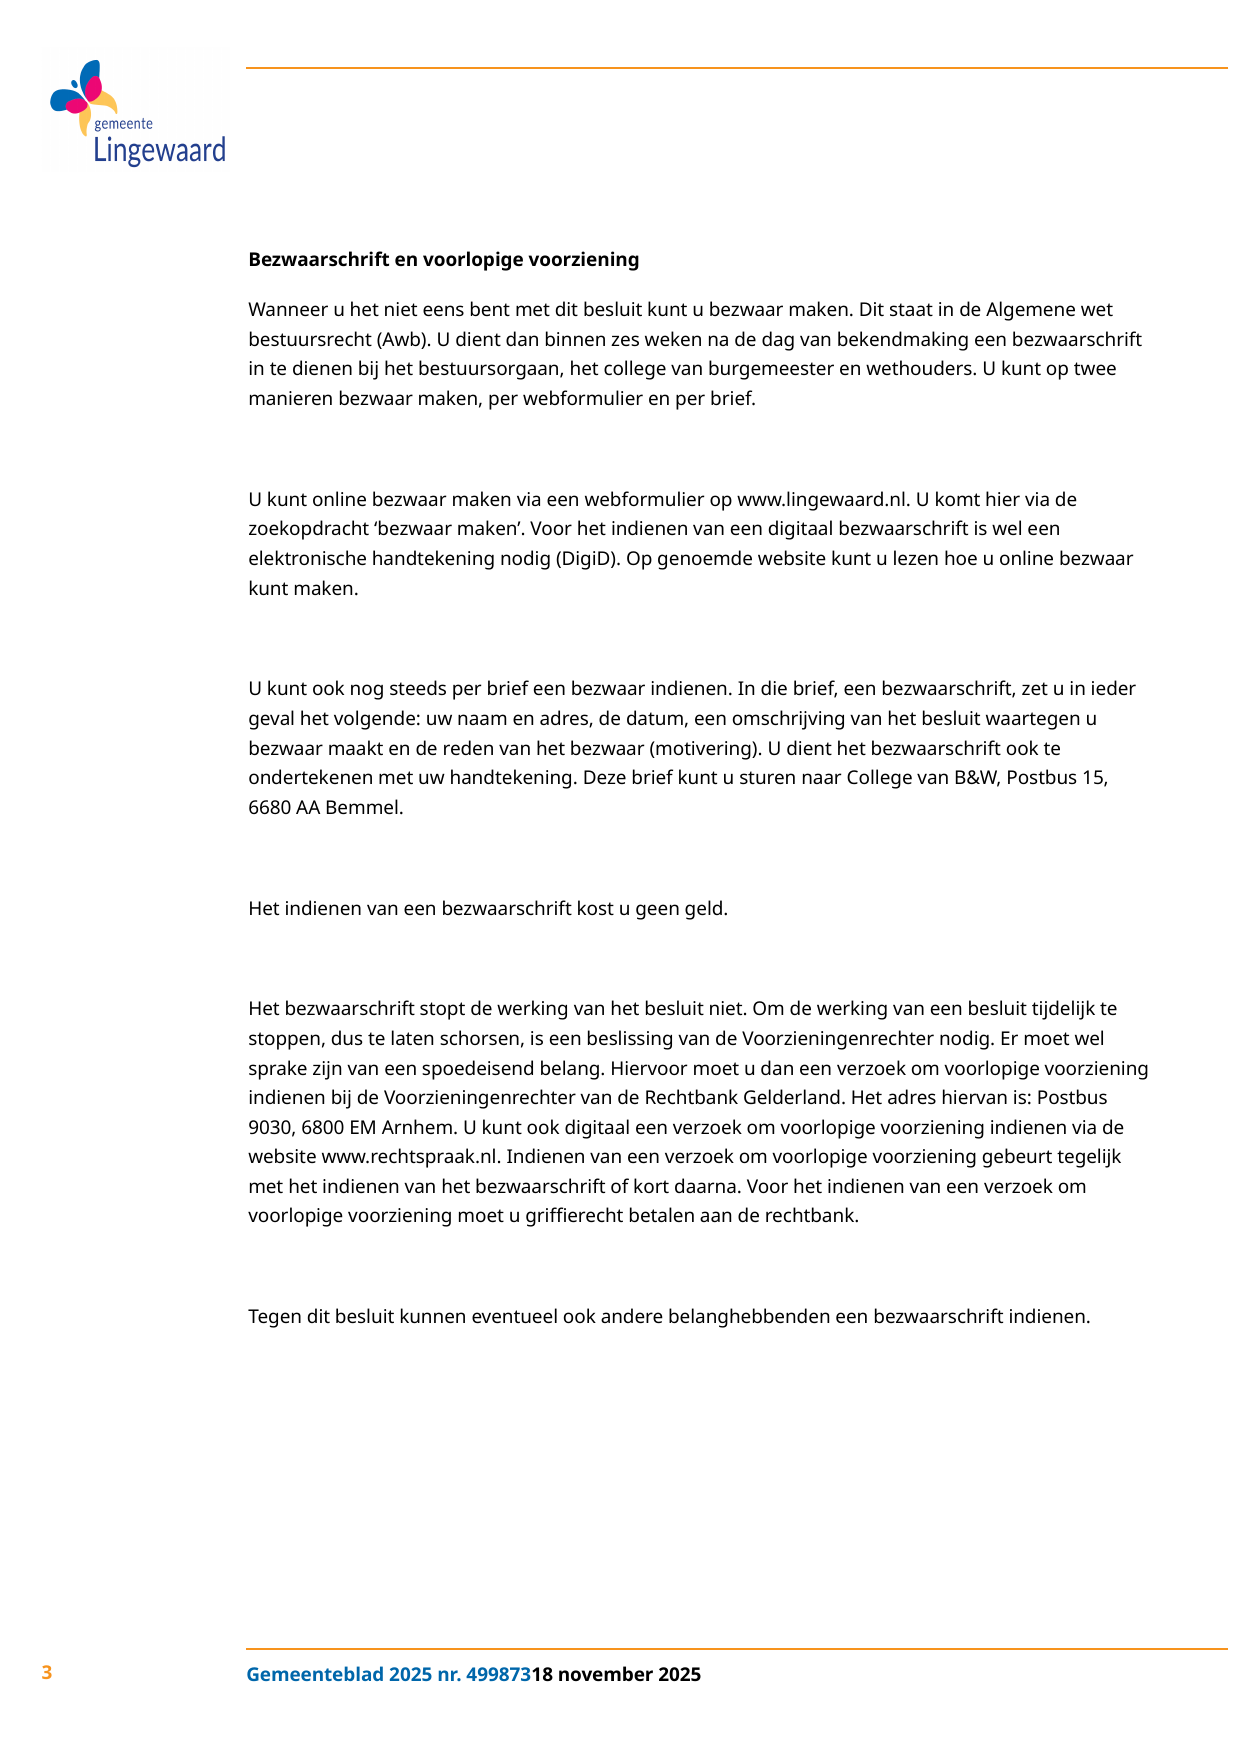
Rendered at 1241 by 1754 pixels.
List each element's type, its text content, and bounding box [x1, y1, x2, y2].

text Het bezwaarschrift stopt de werking van het besluit niet. Om de werking van een besluit tijdelijk te stoppen, dus te laten schorsen, is een beslissing van de Voorzieningenrechter nodig. Er moet wel sprake zijn van een spoedeisend belang. Hiervoor moet u dan een verzoek om voorlopige voorziening indienen bij de Voorzieningenrechter van de Rechtbank Gelderland. Het adres hiervan is: Postbus 9030, 6800 EM Arnhem. U kunt ook digitaal een verzoek om voorlopige voorziening indienen via de website www.rechtspraak.nl. Indienen van een verzoek om voorlopige voorziening gebeurt tegelijk met het indienen van het bezwaarschrift of kort daarna. Voor het indienen van een verzoek om voorlopige voorziening moet u griffierecht betalen aan de rechtbank. [248, 996, 1152, 1228]
text U kunt ook nog steeds per brief een bezwaar indienen. In die brief, een bezwaarschrift, zet u in ieder geval het volgende: uw naam en adres, de datum, een omschrijving van het besluit waartegen u bezwaar maakt en de reden van het bezwaar (motivering). U dient het bezwaarschrift ook te ondertekenen met uw handtekening. Deze brief kunt u sturen naar College van B&W, Postbus 15, 6680 AA Bemmel. [248, 676, 1152, 820]
text Wanneer u het niet eens bent met dit besluit kunt u bezwaar maken. Dit staat in de Algemene wet bestuursrecht (Awb). U dient dan binnen zes weken na de dag van bekendmaking een bezwaarschrift in te dienen bij het bestuursorgaan, het college van burgemeester en wethouders. U kunt op twee manieren bezwaar maken, per webformulier en per brief. [248, 296, 1152, 411]
text Bezwaarschrift en voorlopige voorziening [248, 246, 1152, 272]
text Tegen dit besluit kunnen eventueel ook andere belanghebbenden een bezwaarschrift indienen. [248, 1303, 1152, 1329]
text Het indienen van een bezwaarschrift kost u geen geld. [248, 895, 1152, 921]
text U kunt online bezwaar maken via een webformulier op www.lingewaard.nl. U komt hier via de zoekopdracht ‘bezwaar maken’. Voor het indienen van een digitaal bezwaarschrift is wel een elektronische handtekening nodig (DigiD). Op genoemde website kunt u lezen hoe u online bezwaar kunt maken. [248, 486, 1152, 601]
picture [41, 47, 231, 172]
